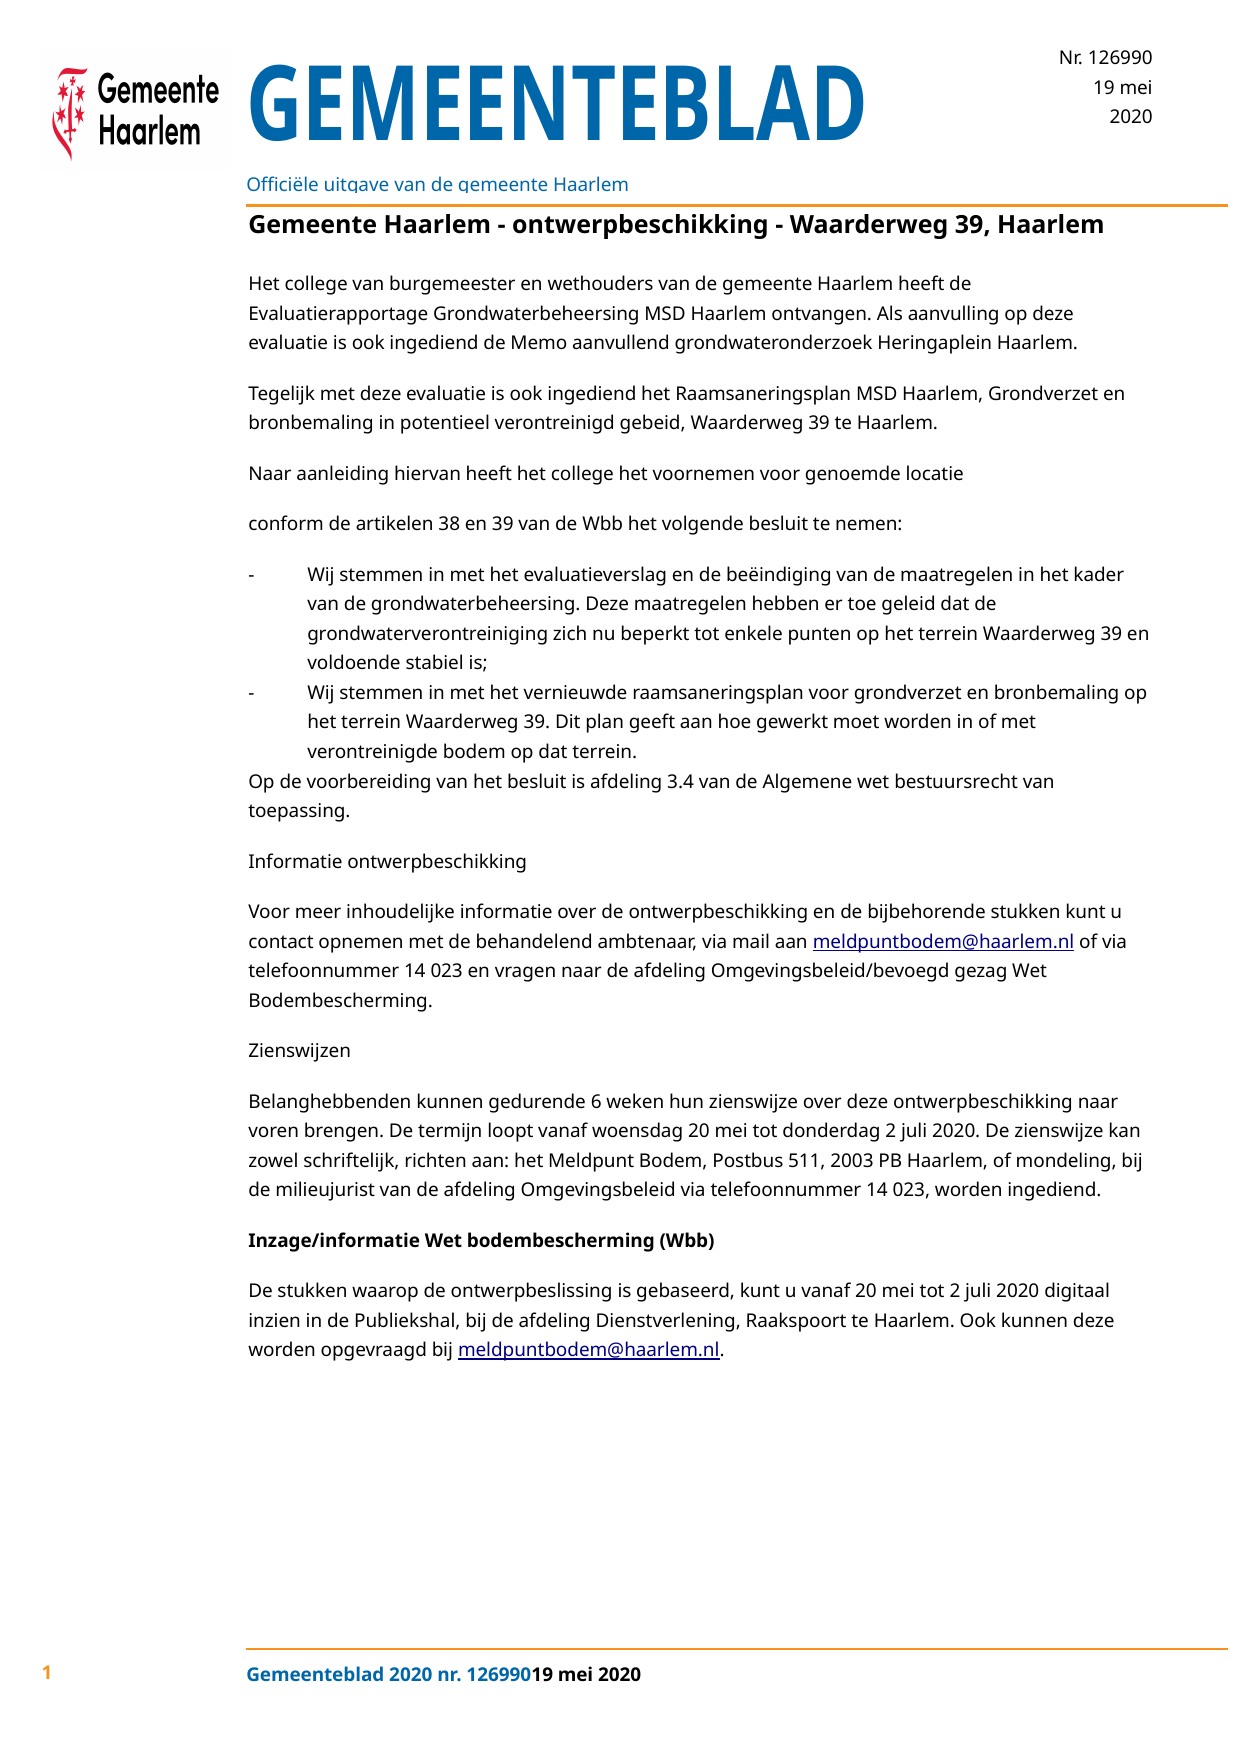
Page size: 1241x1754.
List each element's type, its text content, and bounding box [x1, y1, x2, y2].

list Wij stemmen in met het vernieuwde raamsaneringsplan voor grondverzet en bronbemaling op het terrein Waarderweg 39. Dit plan geeft aan hoe gewerkt moet worden in of met verontreinigde bodem op dat terrein. [248, 679, 1152, 764]
list Wij stemmen in met het evaluatieverslag en de beëindiging van de maatregelen in het kader van de grondwaterbeheersing. Deze maatregelen hebben er toe geleid dat de grondwaterverontreiniging zich nu beperkt tot enkele punten op het terrein Waarderweg 39 en voldoende stabiel is; [248, 561, 1152, 675]
text Voor meer inhoudelijke informatie over de ontwerpbeschikking en de bijbehorende stukken kunt u contact opnemen met de behandelend ambtenaar, via mail aan meldpuntbodem@haarlem.nl of via telefoonnummer 14 023 en vragen naar de afdeling Omgevingsbeleid/bevoegd gezag Wet Bodembescherming. [248, 898, 1152, 1013]
text De stukken waarop de ontwerpbeslissing is gebaseerd, kunt u vanaf 20 mei tot 2 juli 2020 digitaal inzien in de Publiekshal, bij de afdeling Dienstverlening, Raakspoort te Haarlem. Ook kunnen deze worden opgevraagd bij meldpuntbodem@haarlem.nl. [248, 1277, 1152, 1362]
text Gemeente Haarlem - ontwerpbeschikking - Waarderweg 39, Haarlem [248, 207, 1152, 241]
text Naar aanleiding hiervan heeft het college het voornemen voor genoemde locatie [248, 460, 1152, 486]
text Inzage/informatie Wet bodembescherming (Wbb) [248, 1227, 1152, 1253]
text Tegelijk met deze evaluatie is ook ingediend het Raamsaneringsplan MSD Haarlem, Grondverzet en bronbemaling in potentieel verontreinigd gebeid, Waarderweg 39 te Haarlem. [248, 380, 1152, 435]
text conform de artikelen 38 en 39 van de Wbb het volgende besluit te nemen: [248, 510, 1152, 536]
text Belanghebbenden kunnen gedurende 6 weken hun zienswijze over deze ontwerpbeschikking naar voren brengen. De termijn loopt vanaf woensdag 20 mei tot donderdag 2 juli 2020. De zienswijze kan zowel schriftelijk, richten aan: het Meldpunt Bodem, Postbus 511, 2003 PB Haarlem, of mondeling, bij de milieujurist van de afdeling Omgevingsbeleid via telefoonnummer 14 023, worden ingediend. [248, 1088, 1152, 1202]
picture [41, 47, 231, 172]
text Het college van burgemeester en wethouders van de gemeente Haarlem heeft de Evaluatierapportage Grondwaterbeheersing MSD Haarlem ontvangen. Als aanvulling op deze evaluatie is ook ingediend de Memo aanvullend grondwateronderzoek Heringaplein Haarlem. [248, 270, 1152, 355]
text Op de voorbereiding van het besluit is afdeling 3.4 van de Algemene wet bestuursrecht van toepassing. [248, 768, 1152, 823]
text Informatie ontwerpbeschikking [248, 848, 1152, 873]
text Zienswijzen [248, 1037, 1152, 1063]
